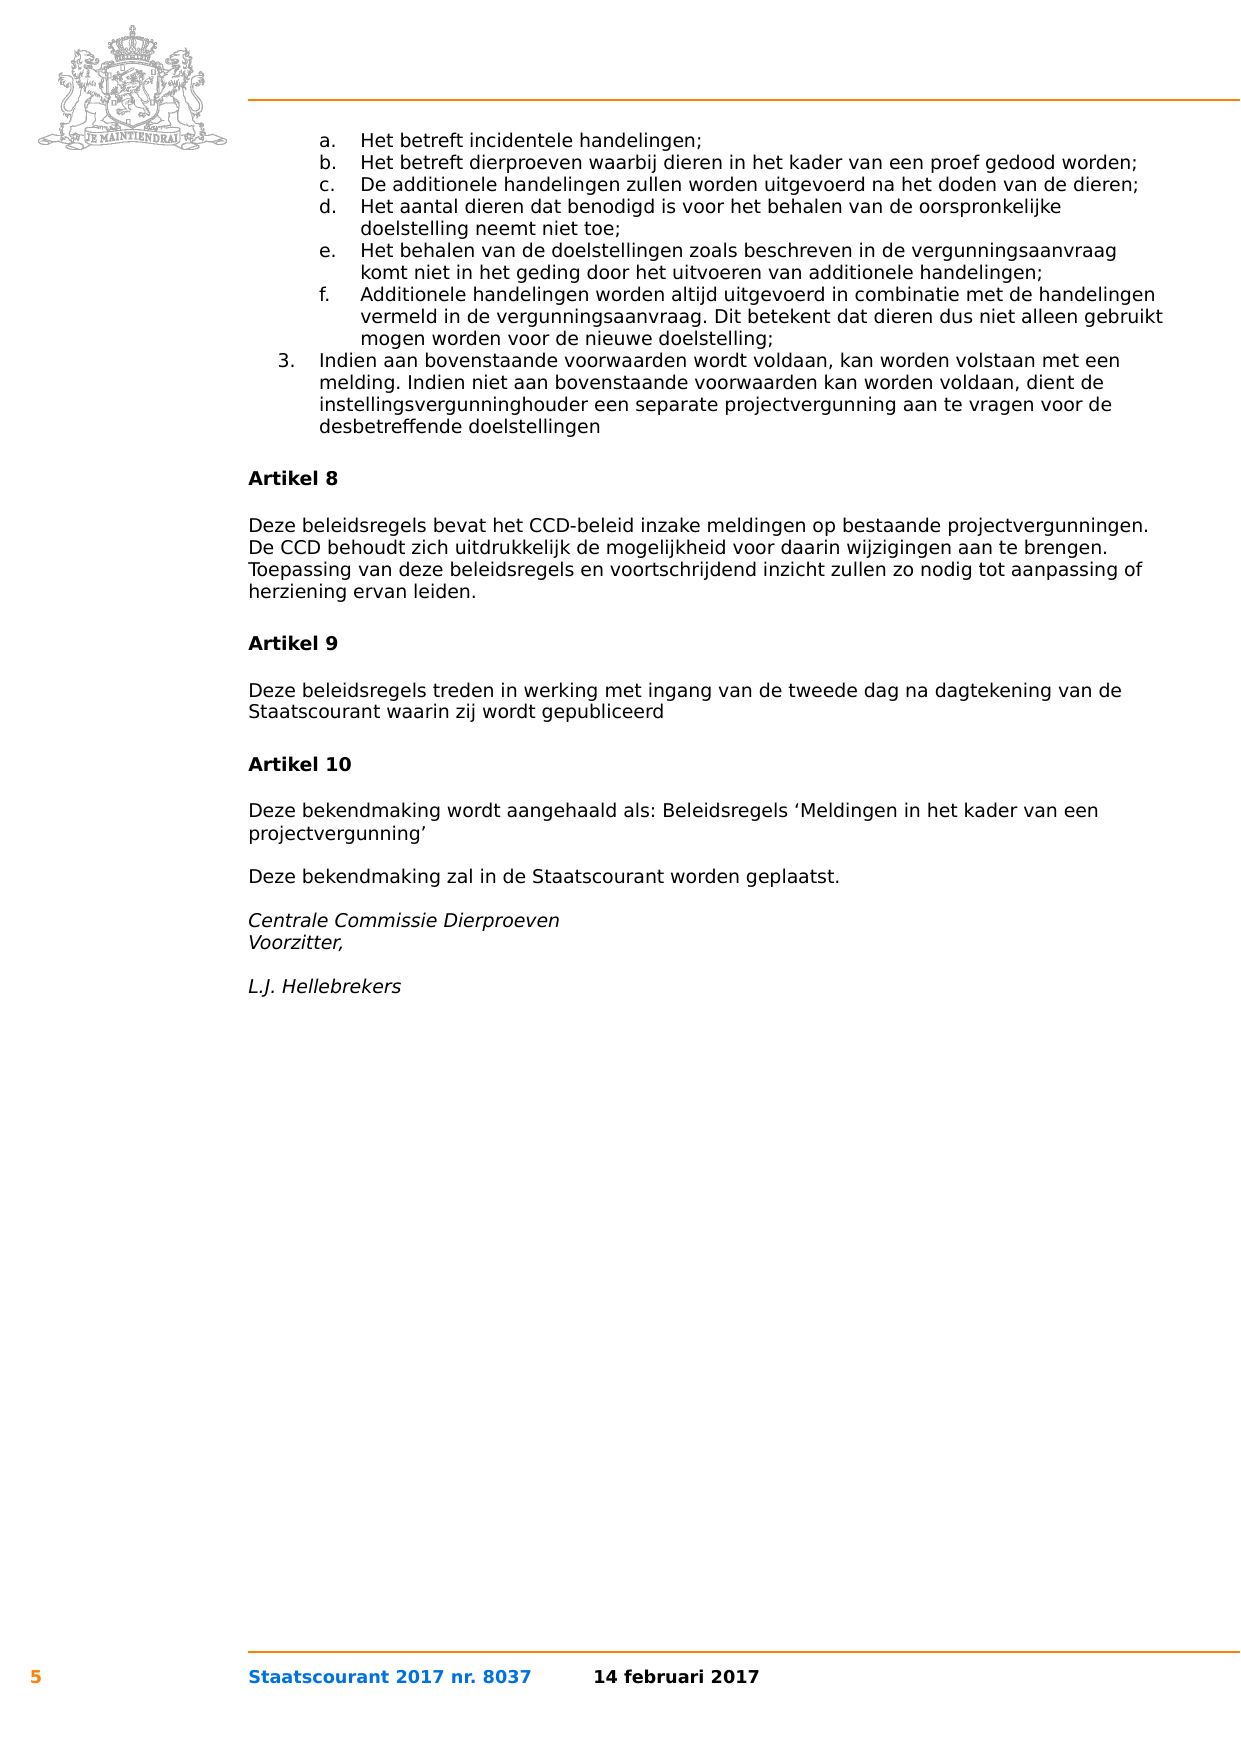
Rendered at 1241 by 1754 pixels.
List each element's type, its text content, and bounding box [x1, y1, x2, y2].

subtitle Artikel 9 [248, 632, 1163, 654]
text f. Additionele handelingen worden altijd uitgevoerd in combinatie met de handelingen vermeld in de vergunningsaanvraag. Dit betekent dat dieren dus niet alleen gebruikt mogen worden voor de nieuwe doelstelling; [319, 284, 1163, 350]
text Deze bekendmaking wordt aangehaald als: Beleidsregels ‘Meldingen in het kader van een projectvergunning’ [248, 800, 1163, 844]
text Deze beleidsregels bevat het CCD-beleid inzake meldingen op bestaande projectvergunningen. De CCD behoudt zich uitdrukkelijk de mogelijkheid voor daarin wijzigingen aan te brengen. Toepassing van deze beleidsregels en voortschrijdend inzicht zullen zo nodig tot aanpassing of herziening ervan leiden. [248, 514, 1163, 602]
text d. Het aantal dieren dat benodigd is voor het behalen van de oorspronkelijke doelstelling neemt niet toe; [319, 196, 1163, 240]
text b. Het betreft dierproeven waarbij dieren in het kader van een proef gedood worden; [319, 152, 1163, 174]
text c. De additionele handelingen zullen worden uitgevoerd na het doden van de dieren; [319, 174, 1163, 196]
text Deze bekendmaking zal in de Staatscourant worden geplaatst. [248, 866, 1163, 888]
picture [38, 25, 227, 150]
text Centrale Commissie Dierproeven Voorzitter, L.J. Hellebrekers [248, 910, 1163, 998]
text e. Het behalen van de doelstellingen zoals beschreven in de vergunningsaanvraag komt niet in het geding door het uitvoeren van additionele handelingen; [319, 240, 1163, 284]
text Deze beleidsregels treden in werking met ingang van de tweede dag na dagtekening van de Staatscourant waarin zij wordt gepubliceerd [248, 679, 1163, 723]
text a. Het betreft incidentele handelingen; [319, 130, 1163, 152]
text 3. Indien aan bovenstaande voorwaarden wordt voldaan, kan worden volstaan met een melding. Indien niet aan bovenstaande voorwaarden kan worden voldaan, dient de instellingsvergunninghouder een separate projectvergunning aan te vragen voor de desbetreffende doelstellingen [277, 350, 1163, 438]
subtitle Artikel 10 [248, 753, 1163, 775]
subtitle Artikel 8 [248, 468, 1163, 489]
